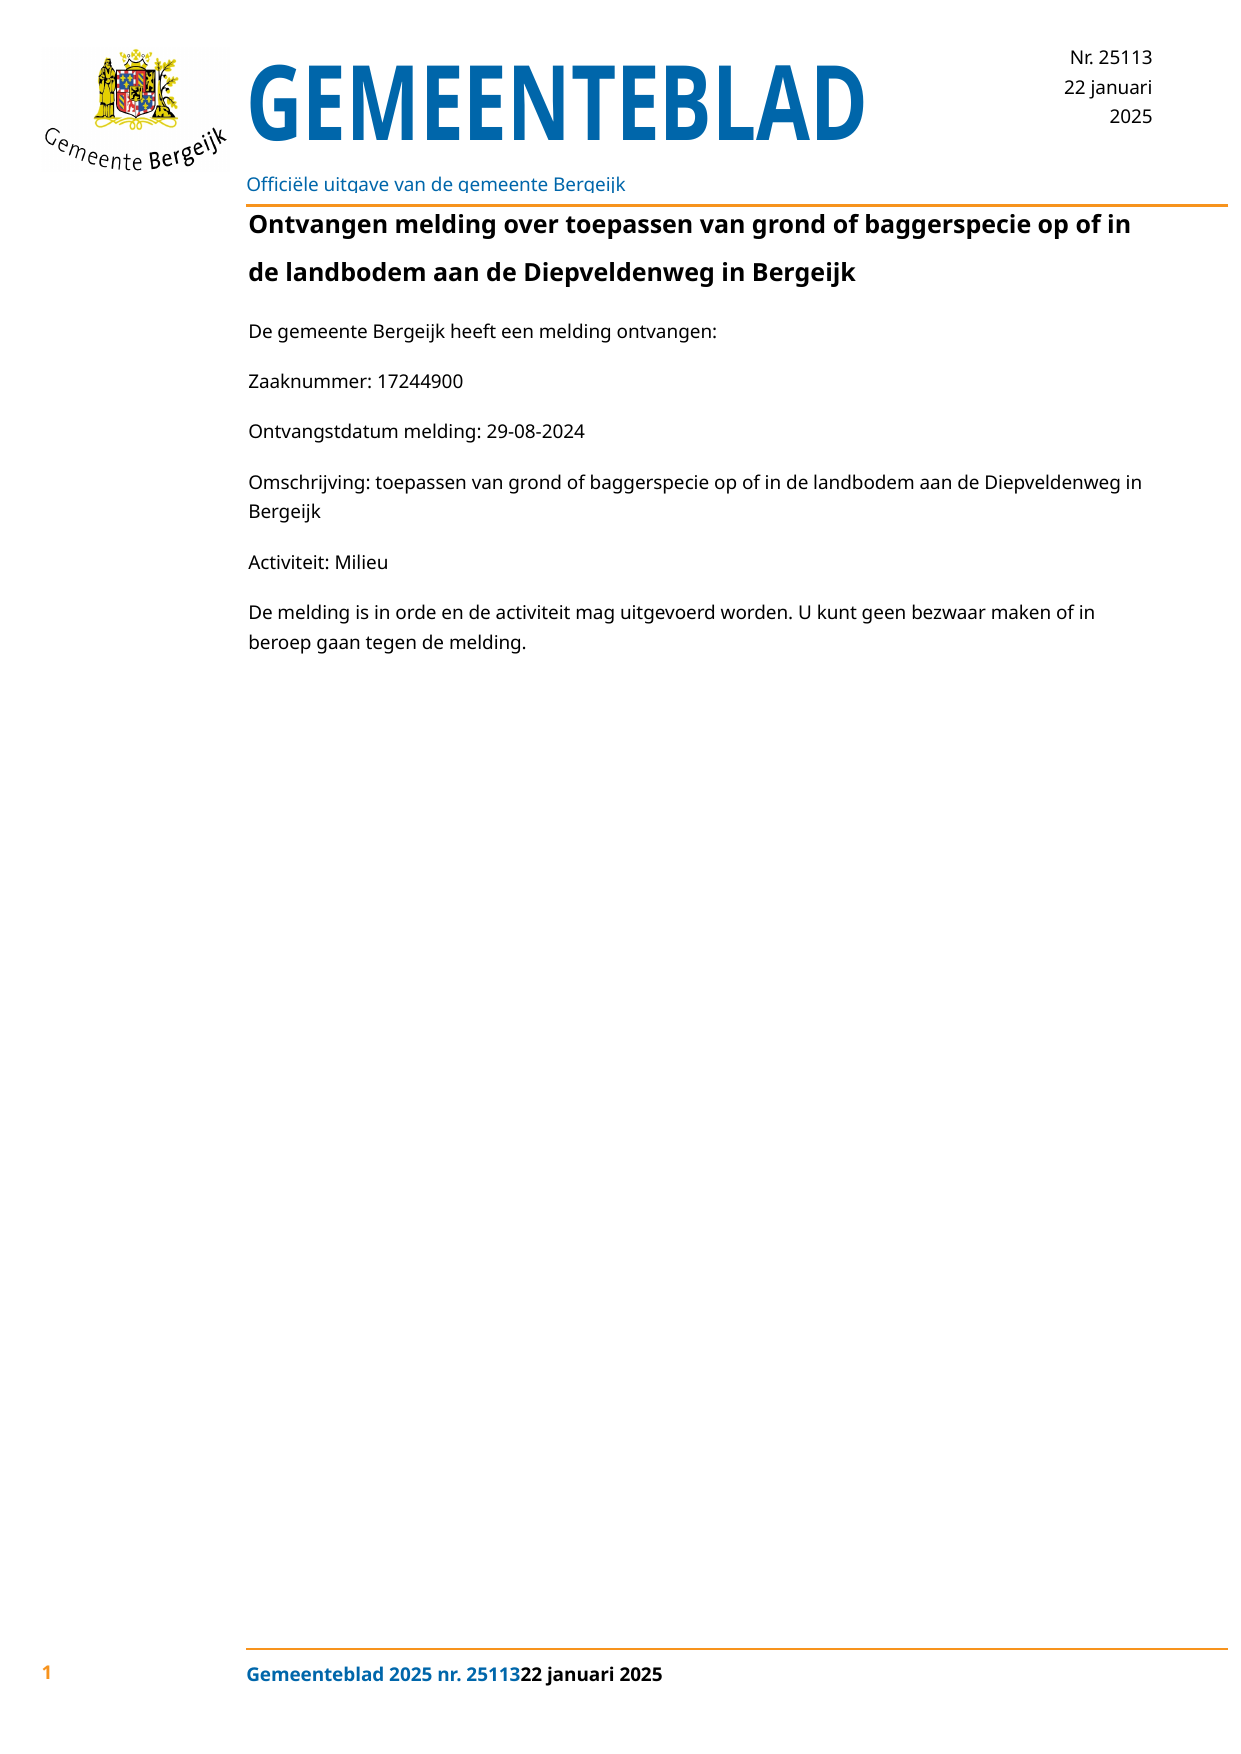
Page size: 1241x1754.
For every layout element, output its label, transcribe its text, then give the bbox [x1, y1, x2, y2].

text De gemeente Bergeijk heeft een melding ontvangen: [248, 318, 1152, 344]
picture [41, 47, 231, 172]
text De melding is in orde en de activiteit mag uitgevoerd worden. U kunt geen bezwaar maken of in beroep gaan tegen de melding. [248, 599, 1152, 655]
text Ontvangen melding over toepassen van grond of baggerspecie op of in de landbodem aan de Diepveldenweg in Bergeijk [248, 207, 1152, 288]
text Omschrijving: toepassen van grond of baggerspecie op of in de landbodem aan de Diepveldenweg in Bergeijk [248, 469, 1152, 524]
text Zaaknummer: 17244900 [248, 368, 1152, 394]
text Activiteit: Milieu [248, 549, 1152, 575]
text Ontvangstdatum melding: 29-08-2024 [248, 419, 1152, 444]
